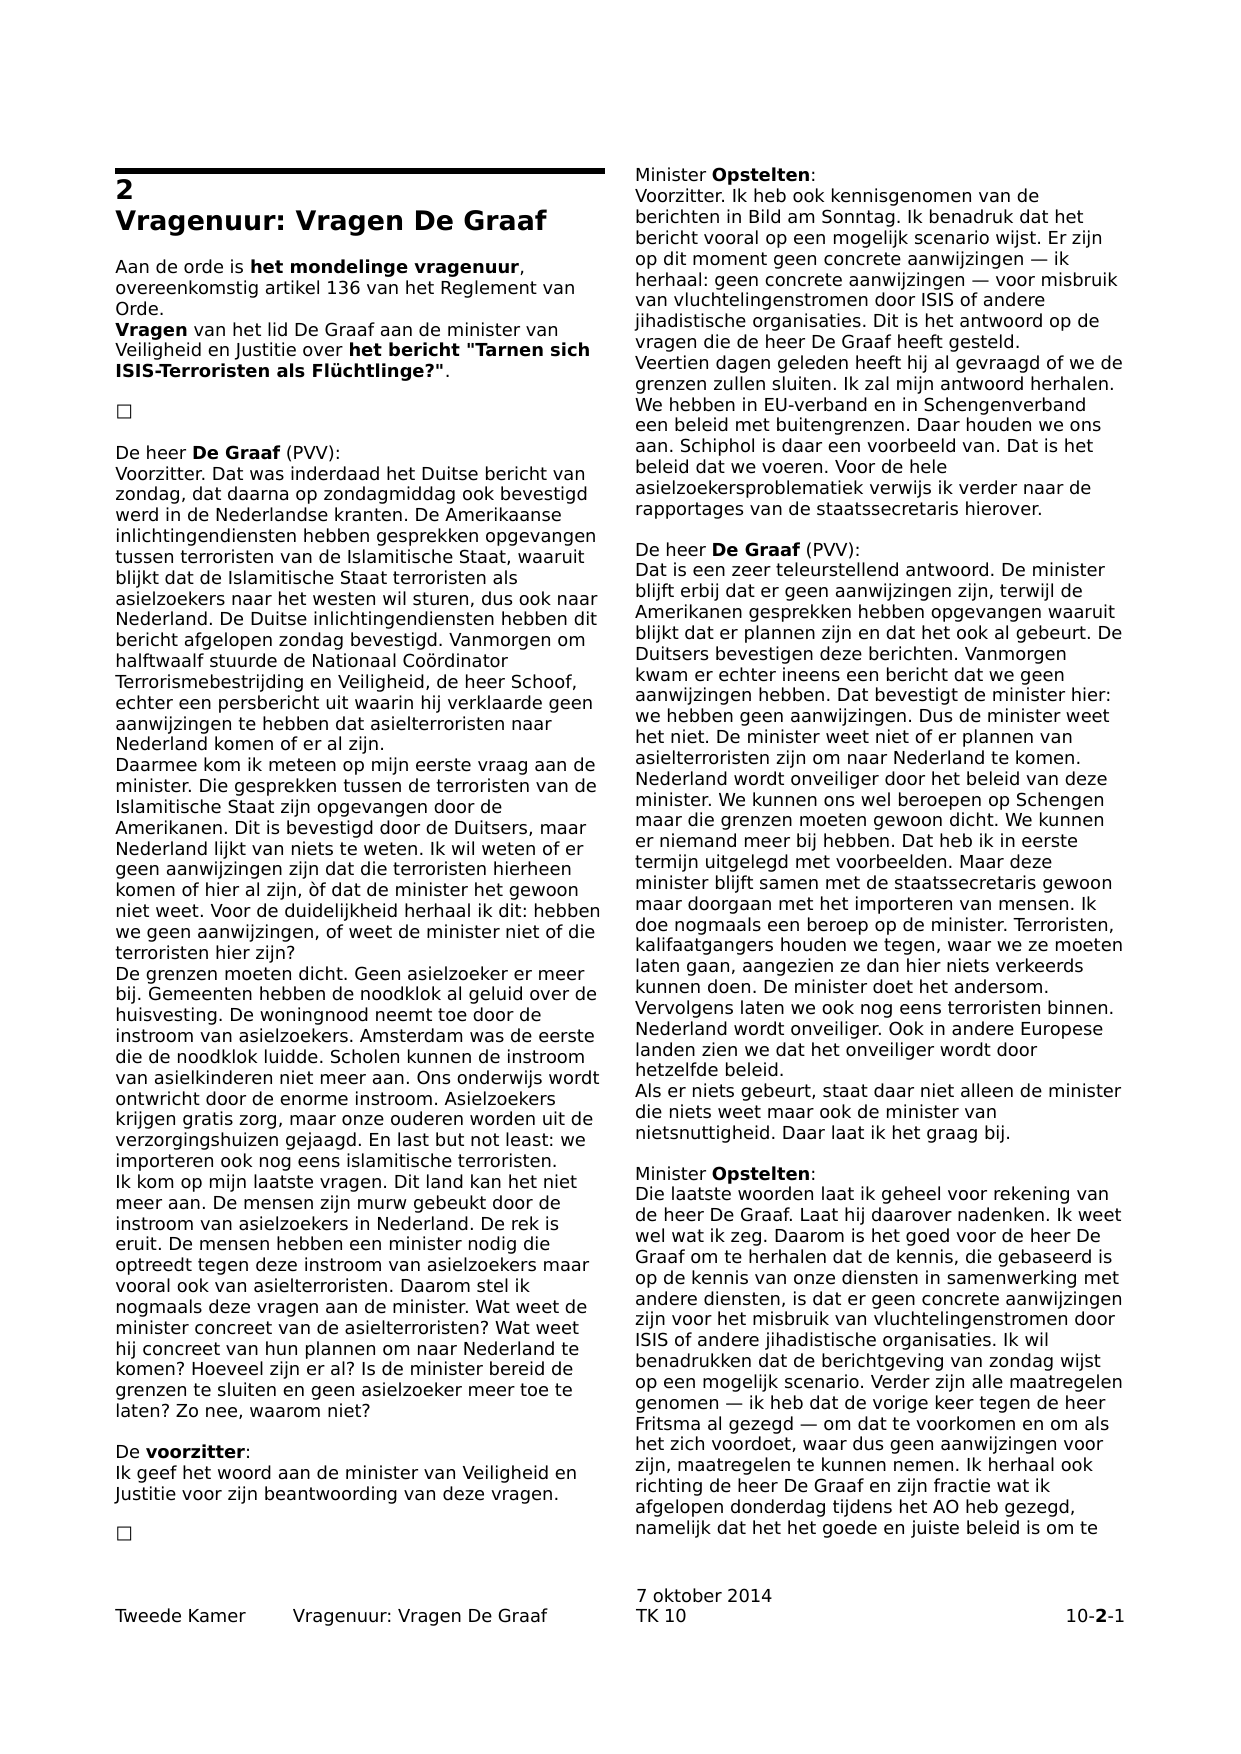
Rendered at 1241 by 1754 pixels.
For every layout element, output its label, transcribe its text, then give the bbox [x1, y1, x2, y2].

text Voorzitter. Ik heb ook kennisgenomen van de berichten in Bild am Sonntag. Ik benadruk dat het bericht vooral op een mogelijk scenario wijst. Er zijn op dit moment geen concrete aanwijzingen — ik herhaal: geen concrete aanwijzingen — voor misbruik van vluchtelingenstromen door ISIS of andere jihadistische organisaties. Dit is het antwoord op de vragen die de heer De Graaf heeft gesteld. [635, 186, 1125, 353]
text Die laatste woorden laat ik geheel voor rekening van de heer De Graaf. Laat hij daarover nadenken. Ik weet wel wat ik zeg. Daarom is het goed voor de heer De Graaf om te herhalen dat de kennis, die gebaseerd is op de kennis van onze diensten in samenwerking met andere diensten, is dat er geen concrete aanwijzingen zijn voor het misbruik van vluchtelingenstromen door ISIS of andere jihadistische organisaties. Ik wil benadrukken dat de berichtgeving van zondag wijst op een mogelijk scenario. Verder zijn alle maatregelen genomen — ik heb dat de vorige keer tegen de heer Fritsma al gezegd — om dat te voorkomen en om als het zich voordoet, waar dus geen aanwijzingen voor zijn, maatregelen te kunnen nemen. Ik herhaal ook richting de heer De Graaf en zijn fractie wat ik afgelopen donderdag tijdens het AO heb gezegd, namelijk dat het het goede en juiste beleid is om te [635, 1184, 1125, 1538]
text Minister Opstelten: [635, 1163, 1125, 1184]
text De voorzitter: [115, 1442, 605, 1462]
title 2 Vragenuur: Vragen De Graaf [115, 174, 605, 237]
text Vragen van het lid De Graaf aan de minister van Veiligheid en Justitie over het bericht "Tarnen sich ISIS-Terroristen als Flüchtlinge?". [115, 319, 605, 382]
text De heer De Graaf (PVV): [635, 539, 1125, 560]
text ⬜ [115, 1524, 605, 1545]
text De grenzen moeten dicht. Geen asielzoeker er meer bij. Gemeenten hebben de noodklok al geluid over de huisvesting. De woningnood neemt toe door de instroom van asielzoekers. Amsterdam was de eerste die de noodklok luidde. Scholen kunnen de instroom van asielkinderen niet meer aan. Ons onderwijs wordt ontwricht door de enorme instroom. Asielzoekers krijgen gratis zorg, maar onze ouderen worden uit de verzorgingshuizen gejaagd. En last but not least: we importeren ook nog eens islamitische terroristen. [115, 963, 605, 1172]
text Dat is een zeer teleurstellend antwoord. De minister blijft erbij dat er geen aanwijzingen zijn, terwijl de Amerikanen gesprekken hebben opgevangen waaruit blijkt dat er plannen zijn en dat het ook al gebeurt. De Duitsers bevestigen deze berichten. Vanmorgen kwam er echter ineens een bericht dat we geen aanwijzingen hebben. Dat bevestigt de minister hier: we hebben geen aanwijzingen. Dus de minister weet het niet. De minister weet niet of er plannen van asielterroristen zijn om naar Nederland te komen. Nederland wordt onveiliger door het beleid van deze minister. We kunnen ons wel beroepen op Schengen maar die grenzen moeten gewoon dicht. We kunnen er niemand meer bij hebben. Dat heb ik in eerste termijn uitgelegd met voorbeelden. Maar deze minister blijft samen met de staatssecretaris gewoon maar doorgaan met het importeren van mensen. Ik doe nogmaals een beroep op de minister. Terroristen, kalifaatgangers houden we tegen, waar we ze moeten laten gaan, aangezien ze dan hier niets verkeerds kunnen doen. De minister doet het andersom. Vervolgens laten we ook nog eens terroristen binnen. Nederland wordt onveiliger. Ook in andere Europese landen zien we dat het onveiliger wordt door hetzelfde beleid. [635, 560, 1125, 1081]
text Ik geef het woord aan de minister van Veiligheid en Justitie voor zijn beantwoording van deze vragen. [115, 1462, 605, 1504]
text Aan de orde is het mondelinge vragenuur, overeenkomstig artikel 136 van het Reglement van Orde. [115, 257, 605, 319]
text Voorzitter. Dat was inderdaad het Duitse bericht van zondag, dat daarna op zondagmiddag ook bevestigd werd in de Nederlandse kranten. De Amerikaanse inlichtingendiensten hebben gesprekken opgevangen tussen terroristen van de Islamitische Staat, waaruit blijkt dat de Islamitische Staat terroristen als asielzoekers naar het westen wil sturen, dus ook naar Nederland. De Duitse inlichtingendiensten hebben dit bericht afgelopen zondag bevestigd. Vanmorgen om halftwaalf stuurde de Nationaal Coördinator Terrorismebestrijding en Veiligheid, de heer Schoof, echter een persbericht uit waarin hij verklaarde geen aanwijzingen te hebben dat asielterroristen naar Nederland komen of er al zijn. [115, 463, 605, 755]
text De heer De Graaf (PVV): [115, 443, 605, 463]
text ⬜ [115, 402, 605, 423]
text Minister Opstelten: [635, 165, 1125, 186]
text Veertien dagen geleden heeft hij al gevraagd of we de grenzen zullen sluiten. Ik zal mijn antwoord herhalen. We hebben in EU-verband en in Schengenverband een beleid met buitengrenzen. Daar houden we ons aan. Schiphol is daar een voorbeeld van. Dat is het beleid dat we voeren. Voor de hele asielzoekersproblematiek verwijs ik verder naar de rapportages van de staatssecretaris hierover. [635, 353, 1125, 519]
text Als er niets gebeurt, staat daar niet alleen de minister die niets weet maar ook de minister van nietsnuttigheid. Daar laat ik het graag bij. [635, 1081, 1125, 1143]
text Daarmee kom ik meteen op mijn eerste vraag aan de minister. Die gesprekken tussen de terroristen van de Islamitische Staat zijn opgevangen door de Amerikanen. Dit is bevestigd door de Duitsers, maar Nederland lijkt van niets te weten. Ik wil weten of er geen aanwijzingen zijn dat die terroristen hierheen komen of hier al zijn, òf dat de minister het gewoon niet weet. Voor de duidelijkheid herhaal ik dit: hebben we geen aanwijzingen, of weet de minister niet of die terroristen hier zijn? [115, 755, 605, 963]
text Ik kom op mijn laatste vragen. Dit land kan het niet meer aan. De mensen zijn murw gebeukt door de instroom van asielzoekers in Nederland. De rek is eruit. De mensen hebben een minister nodig die optreedt tegen deze instroom van asielzoekers maar vooral ook van asielterroristen. Daarom stel ik nogmaals deze vragen aan de minister. Wat weet de minister concreet van de asielterroristen? Wat weet hij concreet van hun plannen om naar Nederland te komen? Hoeveel zijn er al? Is de minister bereid de grenzen te sluiten en geen asielzoeker meer toe te laten? Zo nee, waarom niet? [115, 1172, 605, 1422]
